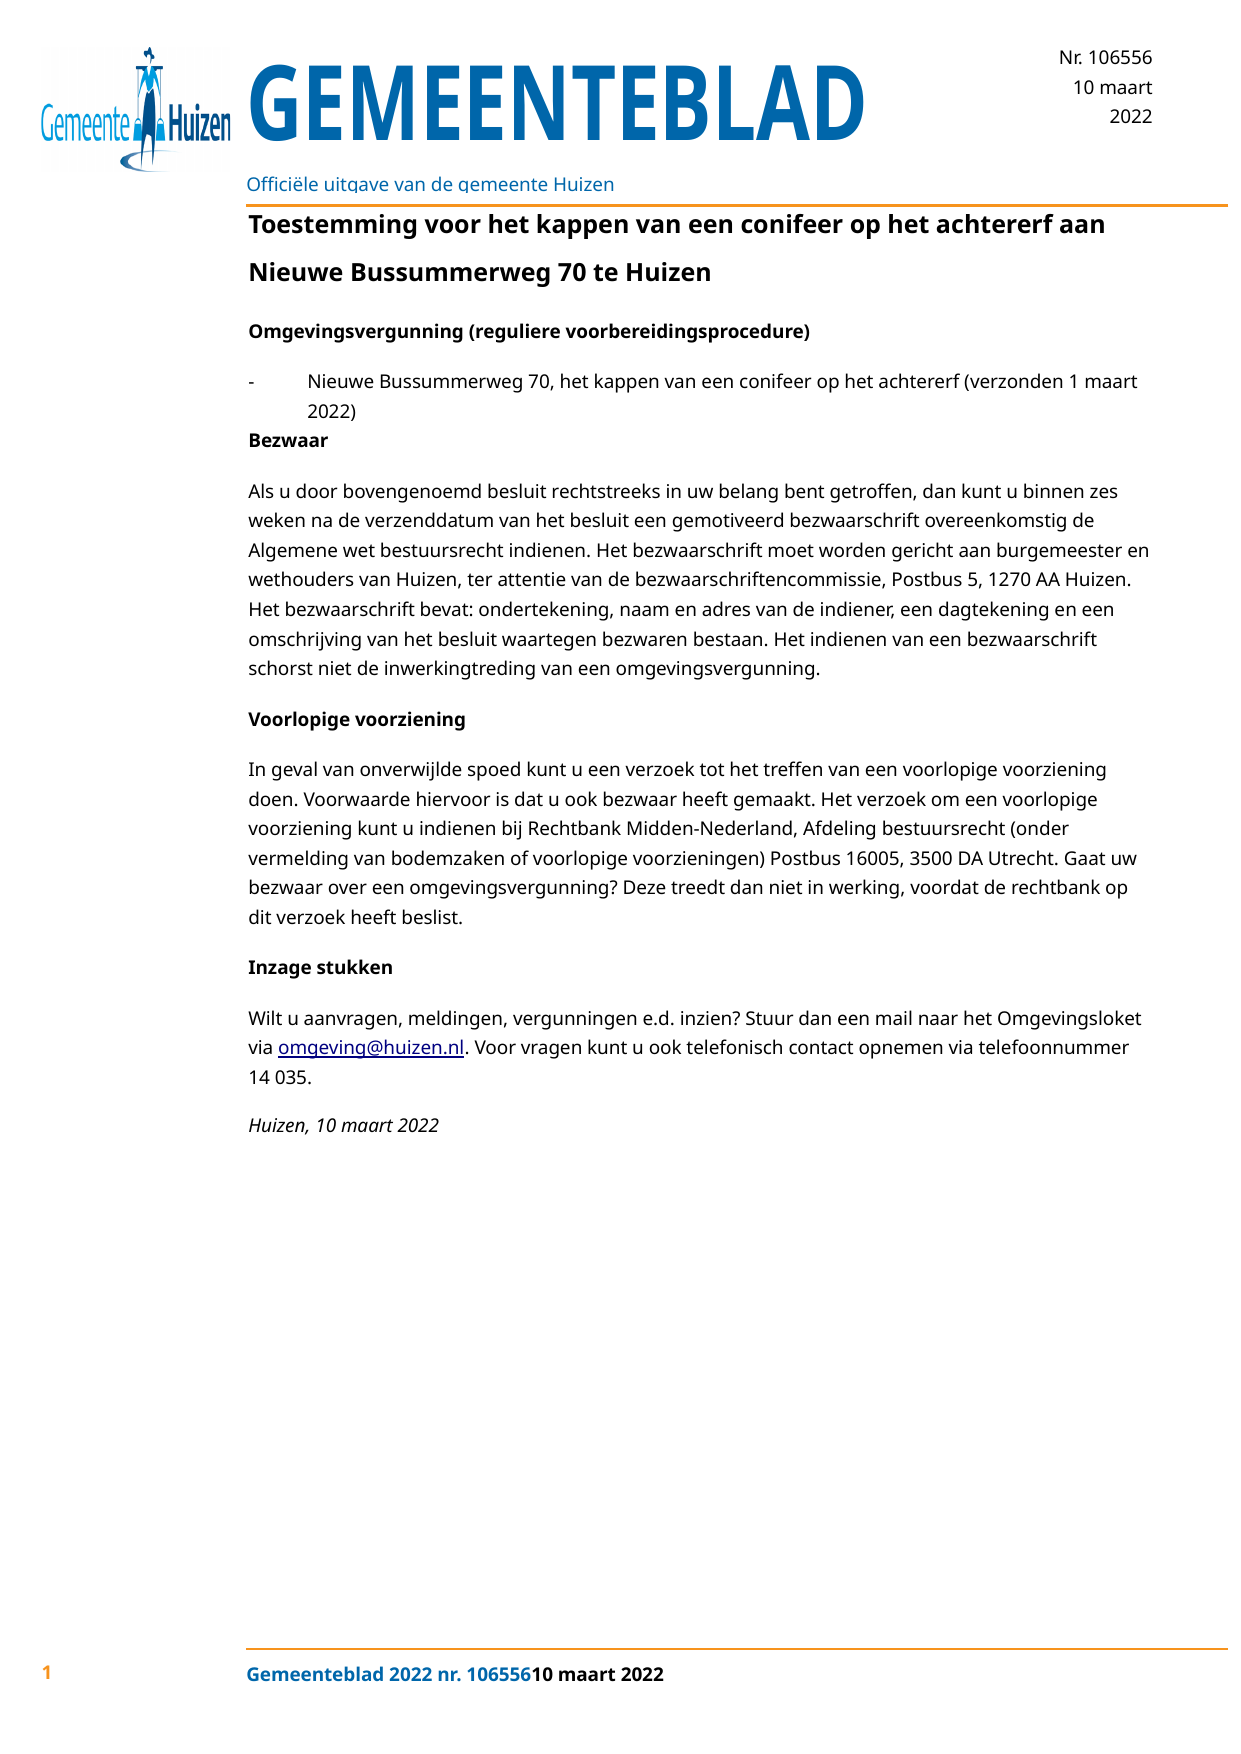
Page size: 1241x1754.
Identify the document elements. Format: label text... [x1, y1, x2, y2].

list Nieuwe Bussummerweg 70, het kappen van een conifeer op het achtererf (verzonden 1 maart 2022) [248, 368, 1152, 424]
text Wilt u aanvragen, meldingen, vergunningen e.d. inzien? Stuur dan een mail naar het Omgevingsloket via omgeving@huizen.nl. Voor vragen kunt u ook telefonisch contact opnemen via telefoonnummer 14 035. [248, 1005, 1152, 1090]
text Voorlopige voorziening [248, 706, 1152, 732]
text Bezwaar [248, 427, 1152, 453]
text Als u door bovengenoemd besluit rechtstreeks in uw belang bent getroffen, dan kunt u binnen zes weken na de verzenddatum van het besluit een gemotiveerd bezwaarschrift overeenkomstig de Algemene wet bestuursrecht indienen. Het bezwaarschrift moet worden gericht aan burgemeester en wethouders van Huizen, ter attentie van de bezwaarschriftencommissie, Postbus 5, 1270 AA Huizen. Het bezwaarschrift bevat: ondertekening, naam en adres van de indiener, een dagtekening en een omschrijving van het besluit waartegen bezwaren bestaan. Het indienen van een bezwaarschrift schorst niet de inwerkingtreding van een omgevingsvergunning. [248, 478, 1152, 681]
text In geval van onverwijlde spoed kunt u een verzoek tot het treffen van een voorlopige voorziening doen. Voorwaarde hiervoor is dat u ook bezwaar heeft gemaakt. Het verzoek om een voorlopige voorziening kunt u indienen bij Rechtbank Midden-Nederland, Afdeling bestuursrecht (onder vermelding van bodemzaken of voorlopige voorzieningen) Postbus 16005, 3500 DA Utrecht. Gaat uw bezwaar over een omgevingsvergunning? Deze treedt dan niet in werking, voordat de rechtbank op dit verzoek heeft beslist. [248, 756, 1152, 930]
picture [41, 47, 231, 172]
text Toestemming voor het kappen van een conifeer op het achtererf aan Nieuwe Bussummerweg 70 te Huizen [248, 207, 1152, 288]
text Inzage stukken [248, 954, 1152, 980]
text Huizen, 10 maart 2022 [248, 1112, 1152, 1138]
text Omgevingsvergunning (reguliere voorbereidingsprocedure) [248, 318, 1152, 344]
